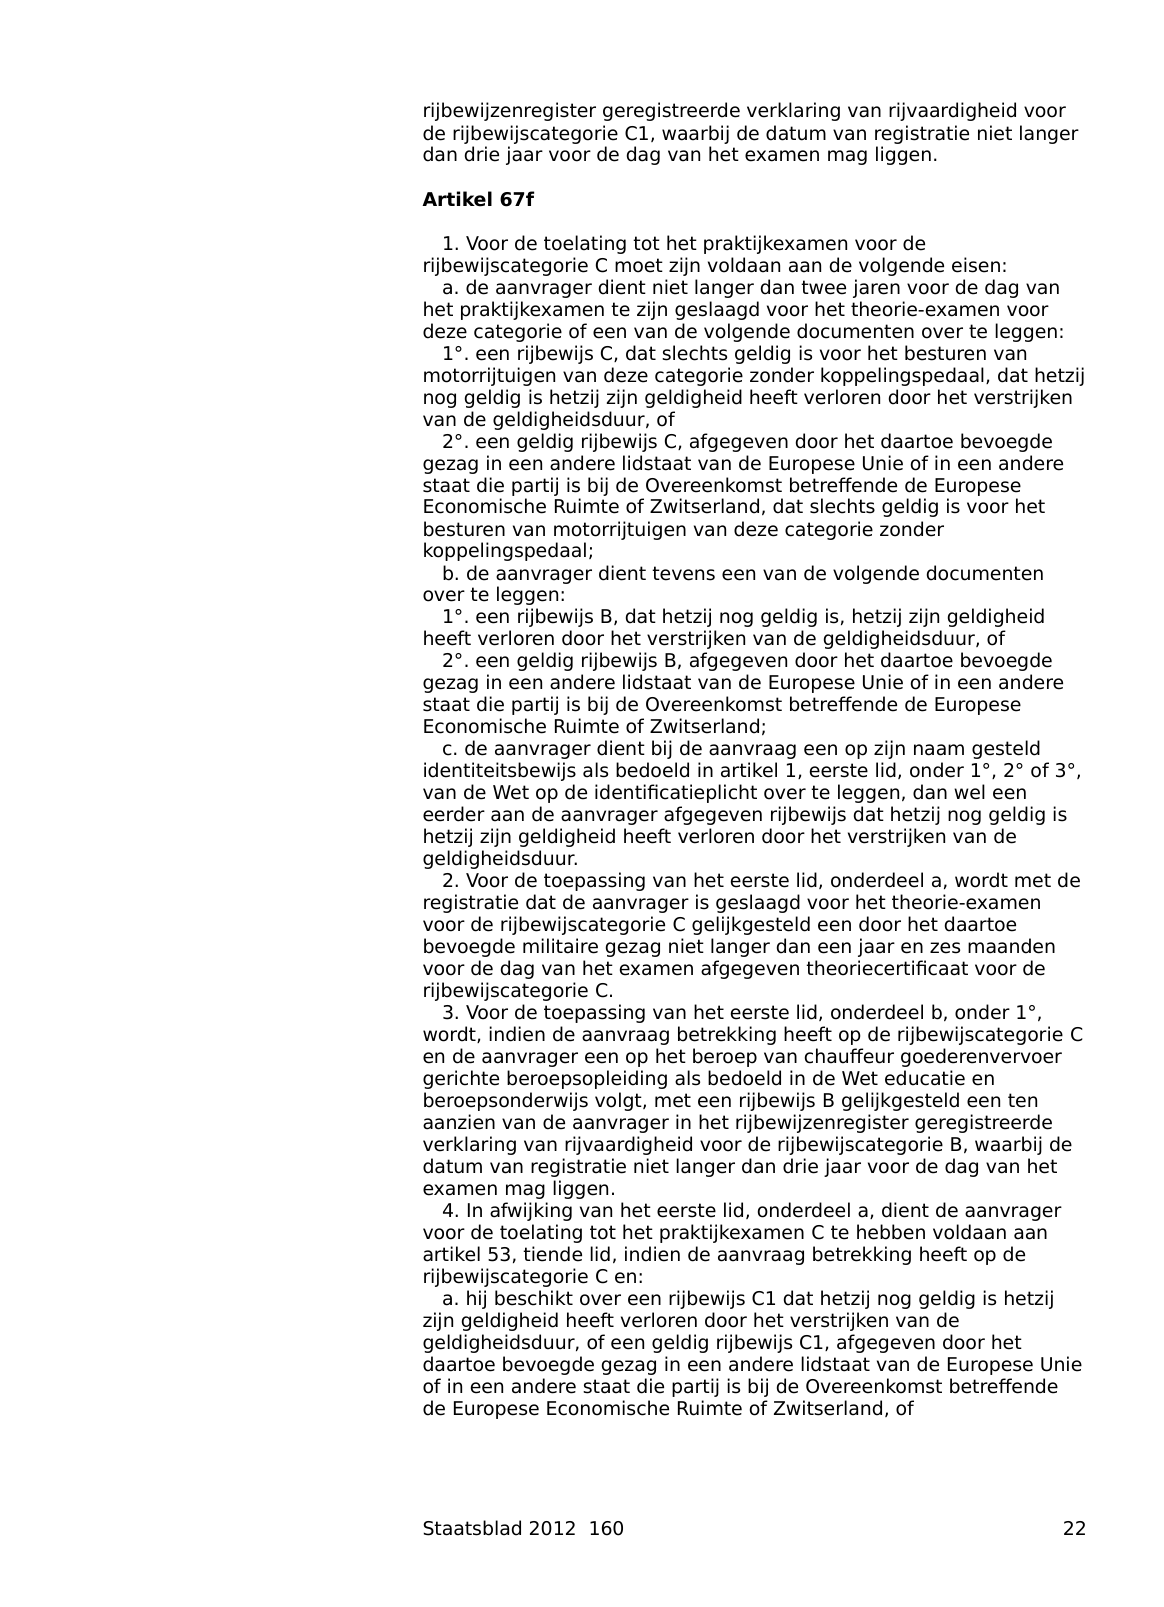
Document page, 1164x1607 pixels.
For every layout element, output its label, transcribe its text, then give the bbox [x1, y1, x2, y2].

text a. hij beschikt over een rijbewijs C1 dat hetzij nog geldig is hetzij zijn geldigheid heeft verloren door het verstrijken van de geldigheidsduur, of een geldig rijbewijs C1, afgegeven door het daartoe bevoegde gezag in een andere lidstaat van de Europese Unie of in een andere staat die partij is bij de Overeenkomst betreffende de Europese Economische Ruimte of Zwitserland, of [422, 1288, 1087, 1419]
text 1°. een rijbewijs C, dat slechts geldig is voor het besturen van motorrijtuigen van deze categorie zonder koppelingspedaal, dat hetzij nog geldig is hetzij zijn geldigheid heeft verloren door het verstrijken van de geldigheidsduur, of [422, 343, 1087, 431]
text 4. In afwijking van het eerste lid, onderdeel a, dient de aanvrager voor de toelating tot het praktijkexamen C te hebben voldaan aan artikel 53, tiende lid, indien de aanvraag betrekking heeft op de rijbewijscategorie C en: [422, 1200, 1087, 1288]
text 1. Voor de toelating tot het praktijkexamen voor de rijbewijscategorie C moet zijn voldaan aan de volgende eisen: [422, 233, 1087, 277]
text 3. Voor de toepassing van het eerste lid, onderdeel b, onder 1°, wordt, indien de aanvraag betrekking heeft op de rijbewijscategorie C en de aanvrager een op het beroep van chauffeur goederenvervoer gerichte beroepsopleiding als bedoeld in de Wet educatie en beroepsonderwijs volgt, met een rijbewijs B gelijkgesteld een ten aanzien van de aanvrager in het rijbewijzenregister geregistreerde verklaring van rijvaardigheid voor de rijbewijscategorie B, waarbij de datum van registratie niet langer dan drie jaar voor de dag van het examen mag liggen. [422, 1002, 1087, 1200]
text 2°. een geldig rijbewijs C, afgegeven door het daartoe bevoegde gezag in een andere lidstaat van de Europese Unie of in een andere staat die partij is bij de Overeenkomst betreffende de Europese Economische Ruimte of Zwitserland, dat slechts geldig is voor het besturen van motorrijtuigen van deze categorie zonder koppelingspedaal; [422, 431, 1087, 562]
subtitle Artikel 67f [422, 188, 1087, 211]
text c. de aanvrager dient bij de aanvraag een op zijn naam gesteld identiteitsbewijs als bedoeld in artikel 1, eerste lid, onder 1°, 2° of 3°, van de Wet op de identificatieplicht over te leggen, dan wel een eerder aan de aanvrager afgegeven rijbewijs dat hetzij nog geldig is hetzij zijn geldigheid heeft verloren door het verstrijken van de geldigheidsduur. [422, 738, 1087, 870]
text b. de aanvrager dient tevens een van de volgende documenten over te leggen: [422, 562, 1087, 606]
text 2. Voor de toepassing van het eerste lid, onderdeel a, wordt met de registratie dat de aanvrager is geslaagd voor het theorie-examen voor de rijbewijscategorie C gelijkgesteld een door het daartoe bevoegde militaire gezag niet langer dan een jaar en zes maanden voor de dag van het examen afgegeven theoriecertificaat voor de rijbewijscategorie C. [422, 870, 1087, 1002]
text 2°. een geldig rijbewijs B, afgegeven door het daartoe bevoegde gezag in een andere lidstaat van de Europese Unie of in een andere staat die partij is bij de Overeenkomst betreffende de Europese Economische Ruimte of Zwitserland; [422, 650, 1087, 738]
text 1°. een rijbewijs B, dat hetzij nog geldig is, hetzij zijn geldigheid heeft verloren door het verstrijken van de geldigheidsduur, of [422, 606, 1087, 650]
text rijbewijzenregister geregistreerde verklaring van rijvaardigheid voor de rijbewijscategorie C1, waarbij de datum van registratie niet langer dan drie jaar voor de dag van het examen mag liggen. [422, 100, 1087, 166]
text a. de aanvrager dient niet langer dan twee jaren voor de dag van het praktijkexamen te zijn geslaagd voor het theorie-examen voor deze categorie of een van de volgende documenten over te leggen: [422, 277, 1087, 343]
